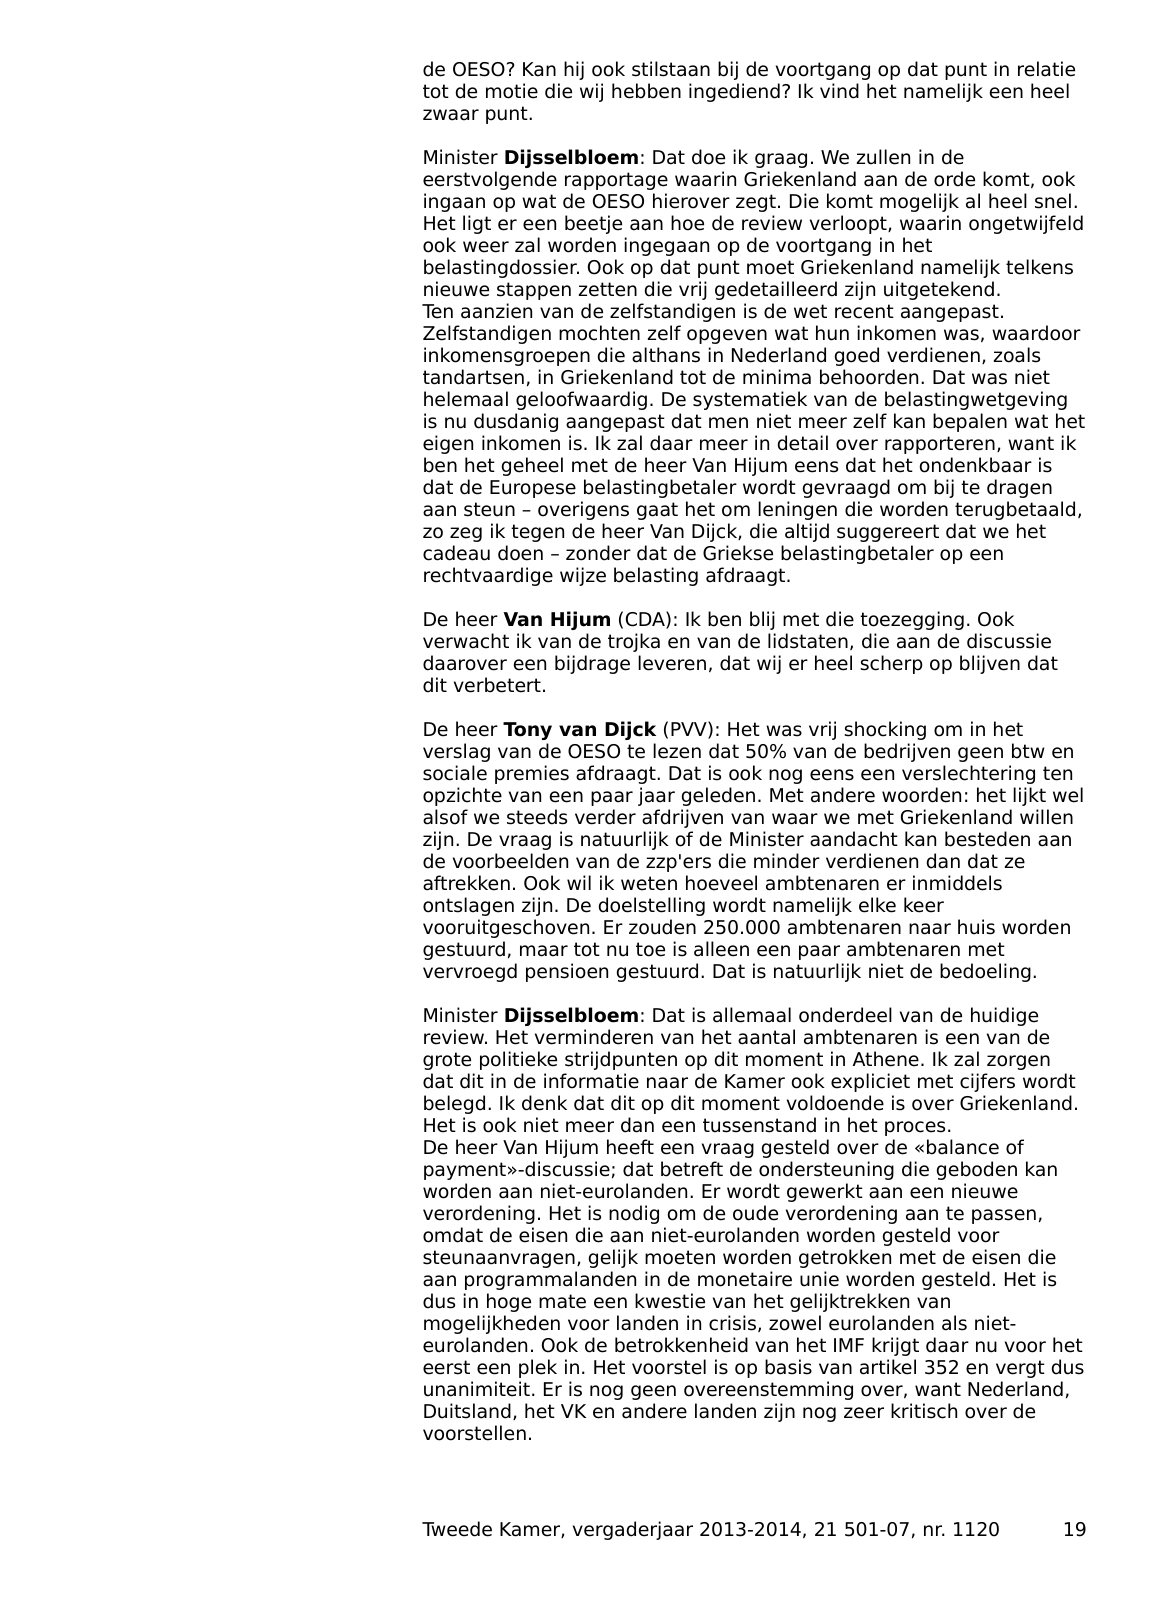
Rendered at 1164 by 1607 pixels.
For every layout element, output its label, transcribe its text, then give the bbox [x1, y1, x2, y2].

text Ten aanzien van de zelfstandigen is de wet recent aangepast. Zelfstandigen mochten zelf opgeven wat hun inkomen was, waardoor inkomensgroepen die althans in Nederland goed verdienen, zoals tandartsen, in Griekenland tot de minima behoorden. Dat was niet helemaal geloofwaardig. De systematiek van de belastingwetgeving is nu dusdanig aangepast dat men niet meer zelf kan bepalen wat het eigen inkomen is. Ik zal daar meer in detail over rapporteren, want ik ben het geheel met de heer Van Hijum eens dat het ondenkbaar is dat de Europese belastingbetaler wordt gevraagd om bij te dragen aan steun – overigens gaat het om leningen die worden terugbetaald, zo zeg ik tegen de heer Van Dijck, die altijd suggereert dat we het cadeau doen – zonder dat de Griekse belastingbetaler op een rechtvaardige wijze belasting afdraagt. [422, 301, 1087, 587]
text Minister Dijsselbloem: Dat is allemaal onderdeel van de huidige review. Het verminderen van het aantal ambtenaren is een van de grote politieke strijdpunten op dit moment in Athene. Ik zal zorgen dat dit in de informatie naar de Kamer ook expliciet met cijfers wordt belegd. Ik denk dat dit op dit moment voldoende is over Griekenland. Het is ook niet meer dan een tussenstand in het proces. [422, 1005, 1087, 1137]
text De heer Van Hijum (CDA): Ik ben blij met die toezegging. Ook verwacht ik van de trojka en van de lidstaten, die aan de discussie daarover een bijdrage leveren, dat wij er heel scherp op blijven dat dit verbetert. [422, 609, 1087, 697]
text De heer Van Hijum heeft een vraag gesteld over de «balance of payment»-discussie; dat betreft de ondersteuning die geboden kan worden aan niet-eurolanden. Er wordt gewerkt aan een nieuwe verordening. Het is nodig om de oude verordening aan te passen, omdat de eisen die aan niet-eurolanden worden gesteld voor steunaanvragen, gelijk moeten worden getrokken met de eisen die aan programmalanden in de monetaire unie worden gesteld. Het is dus in hoge mate een kwestie van het gelijktrekken van mogelijkheden voor landen in crisis, zowel eurolanden als niet-eurolanden. Ook de betrokkenheid van het IMF krijgt daar nu voor het eerst een plek in. Het voorstel is op basis van artikel 352 en vergt dus unanimiteit. Er is nog geen overeenstemming over, want Nederland, Duitsland, het VK en andere landen zijn nog zeer kritisch over de voorstellen. [422, 1137, 1087, 1444]
text De heer Tony van Dijck (PVV): Het was vrij shocking om in het verslag van de OESO te lezen dat 50% van de bedrijven geen btw en sociale premies afdraagt. Dat is ook nog eens een verslechtering ten opzichte van een paar jaar geleden. Met andere woorden: het lijkt wel alsof we steeds verder afdrijven van waar we met Griekenland willen zijn. De vraag is natuurlijk of de Minister aandacht kan besteden aan de voorbeelden van de zzp'ers die minder verdienen dan dat ze aftrekken. Ook wil ik weten hoeveel ambtenaren er inmiddels ontslagen zijn. De doelstelling wordt namelijk elke keer vooruitgeschoven. Er zouden 250.000 ambtenaren naar huis worden gestuurd, maar tot nu toe is alleen een paar ambtenaren met vervroegd pensioen gestuurd. Dat is natuurlijk niet de bedoeling. [422, 719, 1087, 983]
text Minister Dijsselbloem: Dat doe ik graag. We zullen in de eerstvolgende rapportage waarin Griekenland aan de orde komt, ook ingaan op wat de OESO hierover zegt. Die komt mogelijk al heel snel. Het ligt er een beetje aan hoe de review verloopt, waarin ongetwijfeld ook weer zal worden ingegaan op de voortgang in het belastingdossier. Ook op dat punt moet Griekenland namelijk telkens nieuwe stappen zetten die vrij gedetailleerd zijn uitgetekend. [422, 147, 1087, 301]
text de OESO? Kan hij ook stilstaan bij de voortgang op dat punt in relatie tot de motie die wij hebben ingediend? Ik vind het namelijk een heel zwaar punt. [422, 59, 1087, 125]
